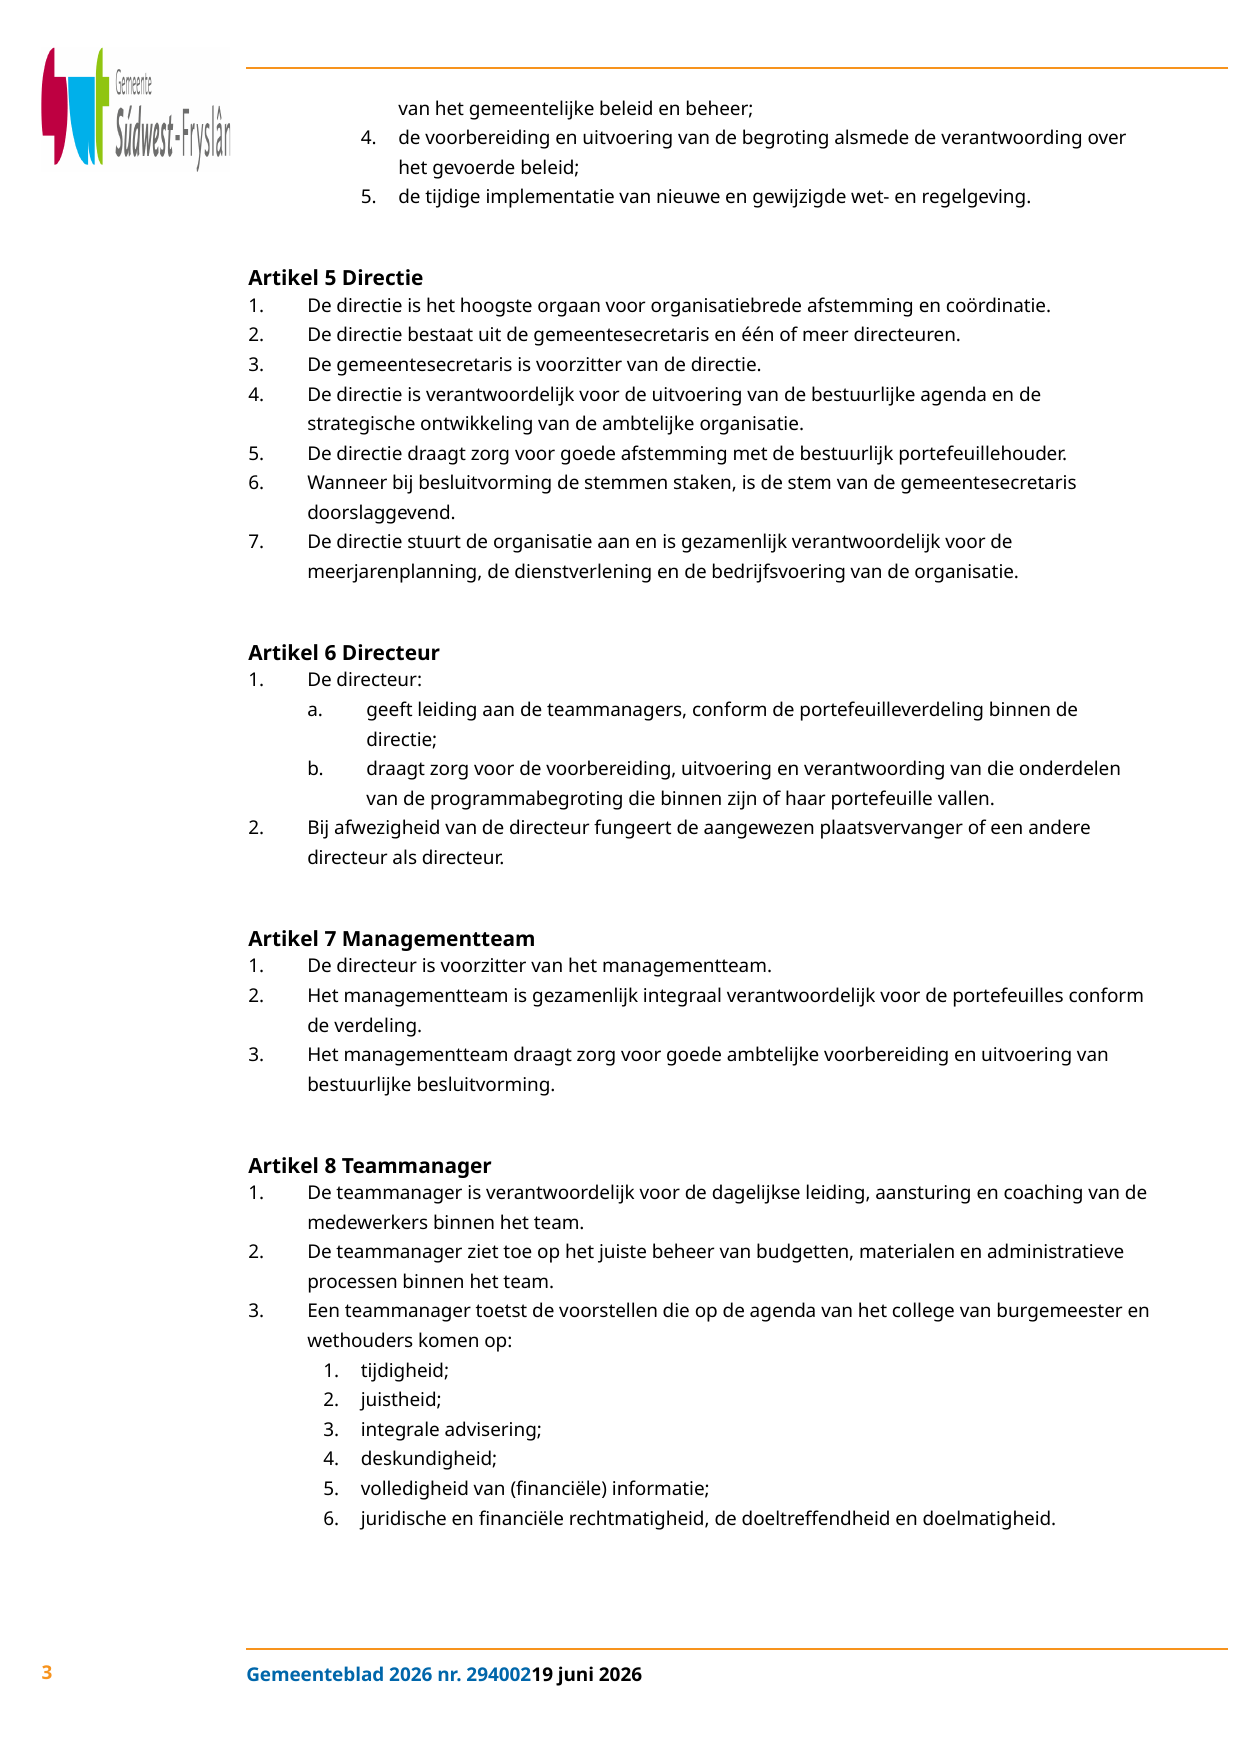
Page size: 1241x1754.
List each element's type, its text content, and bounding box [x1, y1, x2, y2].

list geeft leiding aan de teammanagers, conform de portefeuilleverdeling binnen de directie; [307, 696, 1152, 752]
list De directie is verantwoordelijk voor de uitvoering van de bestuurlijke agenda en de strategische ontwikkeling van de ambtelijke organisatie. [248, 381, 1152, 436]
list De directie is het hoogste orgaan voor organisatiebrede afstemming en coördinatie. [248, 292, 1152, 318]
list Het managementteam is gezamenlijk integraal verantwoordelijk voor de portefeuilles conform de verdeling. [248, 982, 1152, 1037]
list integrale advisering; [323, 1416, 1152, 1442]
list draagt zorg voor de voorbereiding, uitvoering en verantwoording van die onderdelen van de programmabegroting die binnen zijn of haar portefeuille vallen. [307, 755, 1152, 811]
list van het gemeentelijke beleid en beheer; [361, 95, 1152, 121]
list juistheid; [323, 1386, 1152, 1412]
text Artikel 8 Teammanager [248, 1151, 1152, 1179]
list deskundigheid; [323, 1446, 1152, 1471]
list De gemeentesecretaris is voorzitter van de directie. [248, 351, 1152, 377]
list Het managementteam draagt zorg voor goede ambtelijke voorbereiding en uitvoering van bestuurlijke besluitvorming. [248, 1041, 1152, 1097]
list De directie draagt zorg voor goede afstemming met de bestuurlijk portefeuillehouder. [248, 440, 1152, 466]
list De directie stuurt de organisatie aan en is gezamenlijk verantwoordelijk voor de meerjarenplanning, de dienstverlening en de bedrijfsvoering van de organisatie. [248, 529, 1152, 584]
list de tijdige implementatie van nieuwe en gewijzigde wet- en regelgeving. [361, 183, 1152, 209]
text Artikel 5 Directie [248, 263, 1152, 292]
list Een teammanager toetst de voorstellen die op de agenda van het college van burgemeester en wethouders komen op: [248, 1298, 1152, 1353]
list volledigheid van (financiële) informatie; [323, 1475, 1152, 1501]
list De teammanager is verantwoordelijk voor de dagelijkse leiding, aansturing en coaching van de medewerkers binnen het team. [248, 1179, 1152, 1235]
picture [41, 47, 231, 172]
list Bij afwezigheid van de directeur fungeert de aangewezen plaatsvervanger of een andere directeur als directeur. [248, 814, 1152, 870]
list Wanneer bij besluitvorming de stemmen staken, is de stem van de gemeentesecretaris doorslaggevend. [248, 469, 1152, 525]
text Artikel 6 Directeur [248, 638, 1152, 667]
list De directeur is voorzitter van het managementteam. [248, 953, 1152, 978]
list de voorbereiding en uitvoering van de begroting alsmede de verantwoording over het gevoerde beleid; [361, 124, 1152, 180]
list tijdigheid; [323, 1357, 1152, 1383]
list De teammanager ziet toe op het juiste beheer van budgetten, materialen en administratieve processen binnen het team. [248, 1238, 1152, 1294]
list juridische en financiële rechtmatigheid, de doeltreffendheid en doelmatigheid. [323, 1505, 1152, 1531]
list De directeur: [248, 667, 1152, 692]
list De directie bestaat uit de gemeentesecretaris en één of meer directeuren. [248, 322, 1152, 347]
text Artikel 7 Managementteam [248, 924, 1152, 953]
